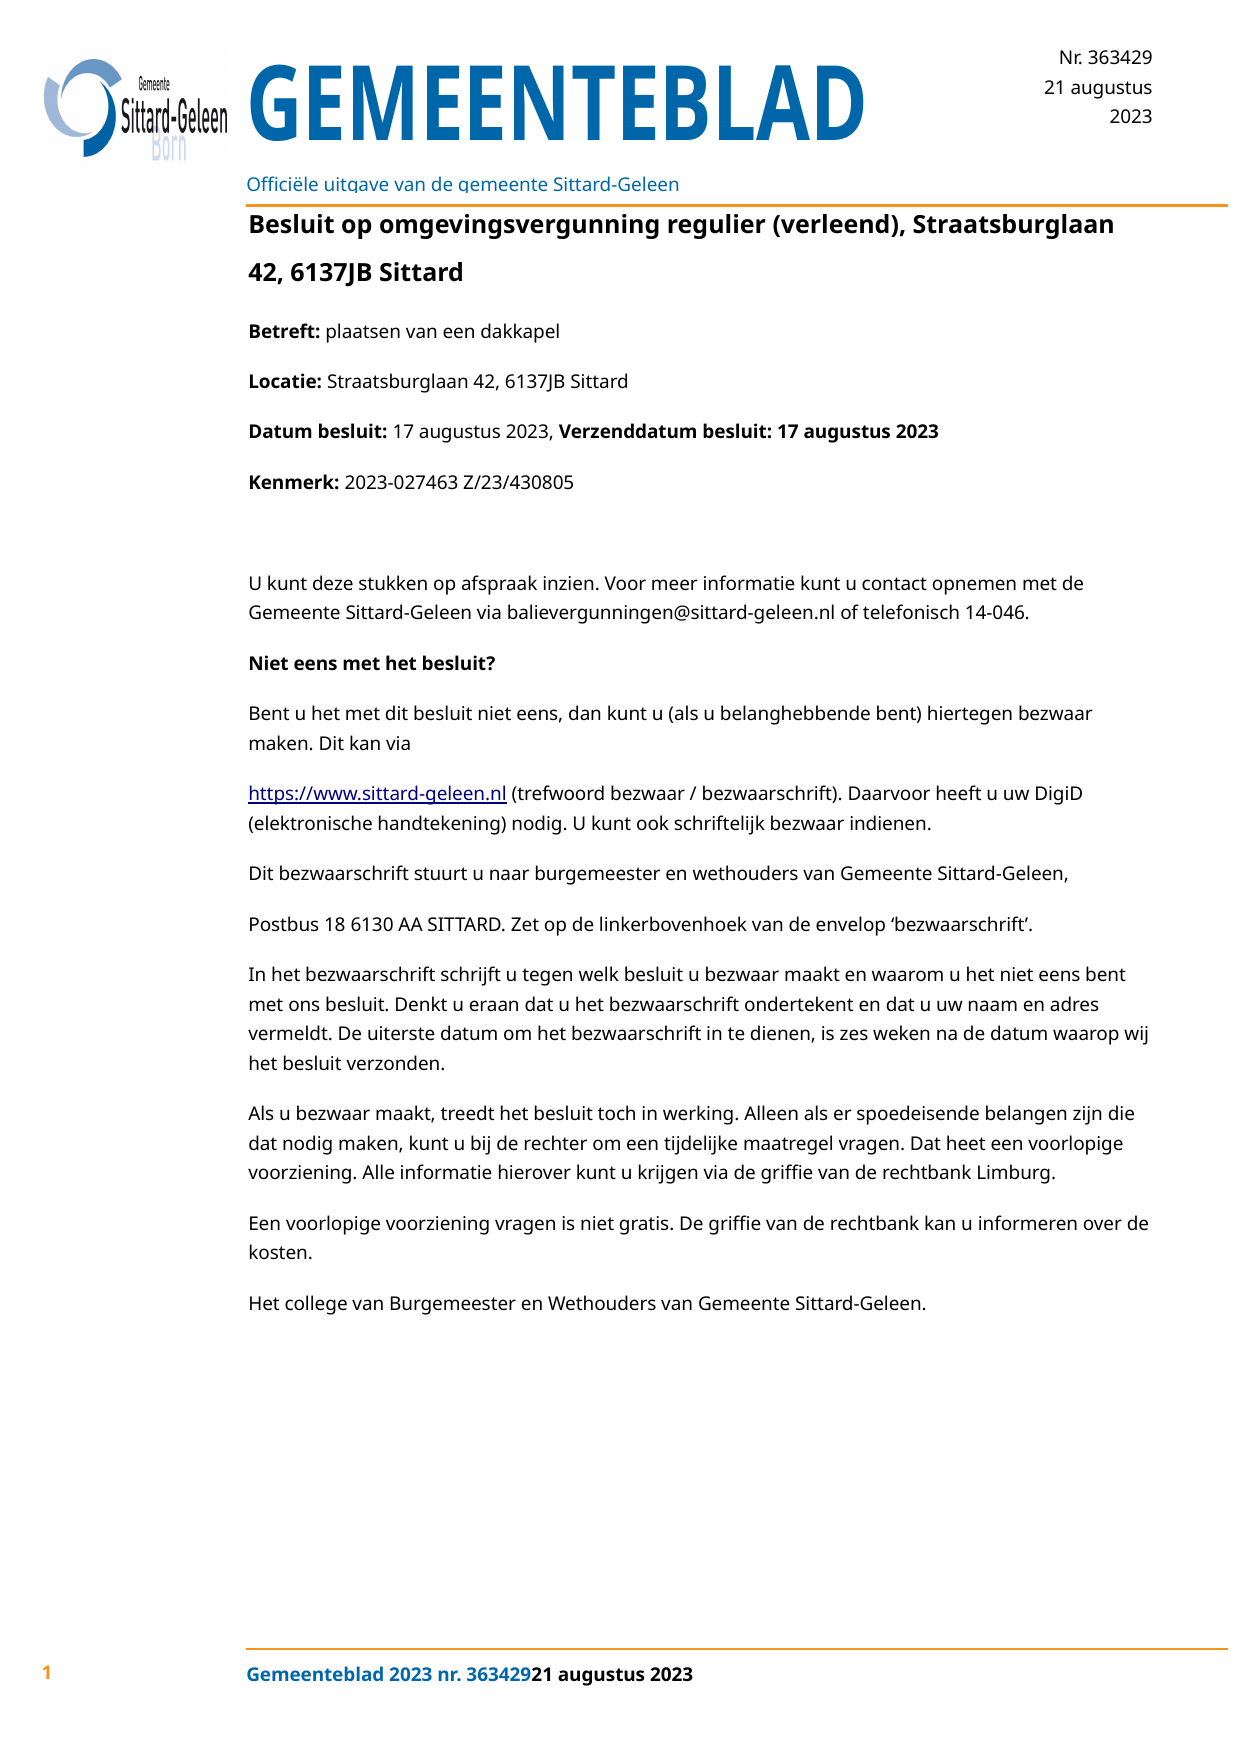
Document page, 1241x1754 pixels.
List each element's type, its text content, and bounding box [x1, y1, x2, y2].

text https://www.sittard-geleen.nl (trefwoord bezwaar / bezwaarschrift). Daarvoor heeft u uw DigiD (elektronische handtekening) nodig. U kunt ook schriftelijk bezwaar indienen. [248, 780, 1152, 836]
text Een voorlopige voorziening vragen is niet gratis. De griffie van de rechtbank kan u informeren over de kosten. [248, 1210, 1152, 1265]
text U kunt deze stukken op afspraak inzien. Voor meer informatie kunt u contact opnemen met de Gemeente Sittard-Geleen via balievergunningen@sittard-geleen.nl of telefonisch 14-046. [248, 570, 1152, 625]
text Betreft: plaatsen van een dakkapel [248, 318, 1152, 344]
text Kenmerk: 2023-027463 Z/23/430805 [248, 469, 1152, 495]
text Datum besluit: 17 augustus 2023, Verzenddatum besluit: 17 augustus 2023 [248, 419, 1152, 444]
text Bent u het met dit besluit niet eens, dan kunt u (als u belanghebbende bent) hiertegen bezwaar maken. Dit kan via [248, 700, 1152, 756]
text In het bezwaarschrift schrijft u tegen welk besluit u bezwaar maakt en waarom u het niet eens bent met ons besluit. Denkt u eraan dat u het bezwaarschrift ondertekent en dat u uw naam en adres vermeldt. De uiterste datum om het bezwaarschrift in te dienen, is zes weken na de datum waarop wij het besluit verzonden. [248, 961, 1152, 1076]
text Postbus 18 6130 AA SITTARD. Zet op de linkerbovenhoek van de envelop ‘bezwaarschrift’. [248, 911, 1152, 937]
picture [41, 47, 231, 172]
text Als u bezwaar maakt, treedt het besluit toch in werking. Alleen als er spoedeisende belangen zijn die dat nodig maken, kunt u bij de rechter om een tijdelijke maatregel vragen. Dat heet een voorlopige voorziening. Alle informatie hierover kunt u krijgen via de griffie van de rechtbank Limburg. [248, 1100, 1152, 1185]
text Niet eens met het besluit? [248, 650, 1152, 676]
text Locatie: Straatsburglaan 42, 6137JB Sittard [248, 368, 1152, 394]
text Dit bezwaarschrift stuurt u naar burgemeester en wethouders van Gemeente Sittard-Geleen, [248, 860, 1152, 886]
text Besluit op omgevingsvergunning regulier (verleend), Straatsburglaan 42, 6137JB Sittard [248, 207, 1152, 288]
text Het college van Burgemeester en Wethouders van Gemeente Sittard-Geleen. [248, 1290, 1152, 1316]
